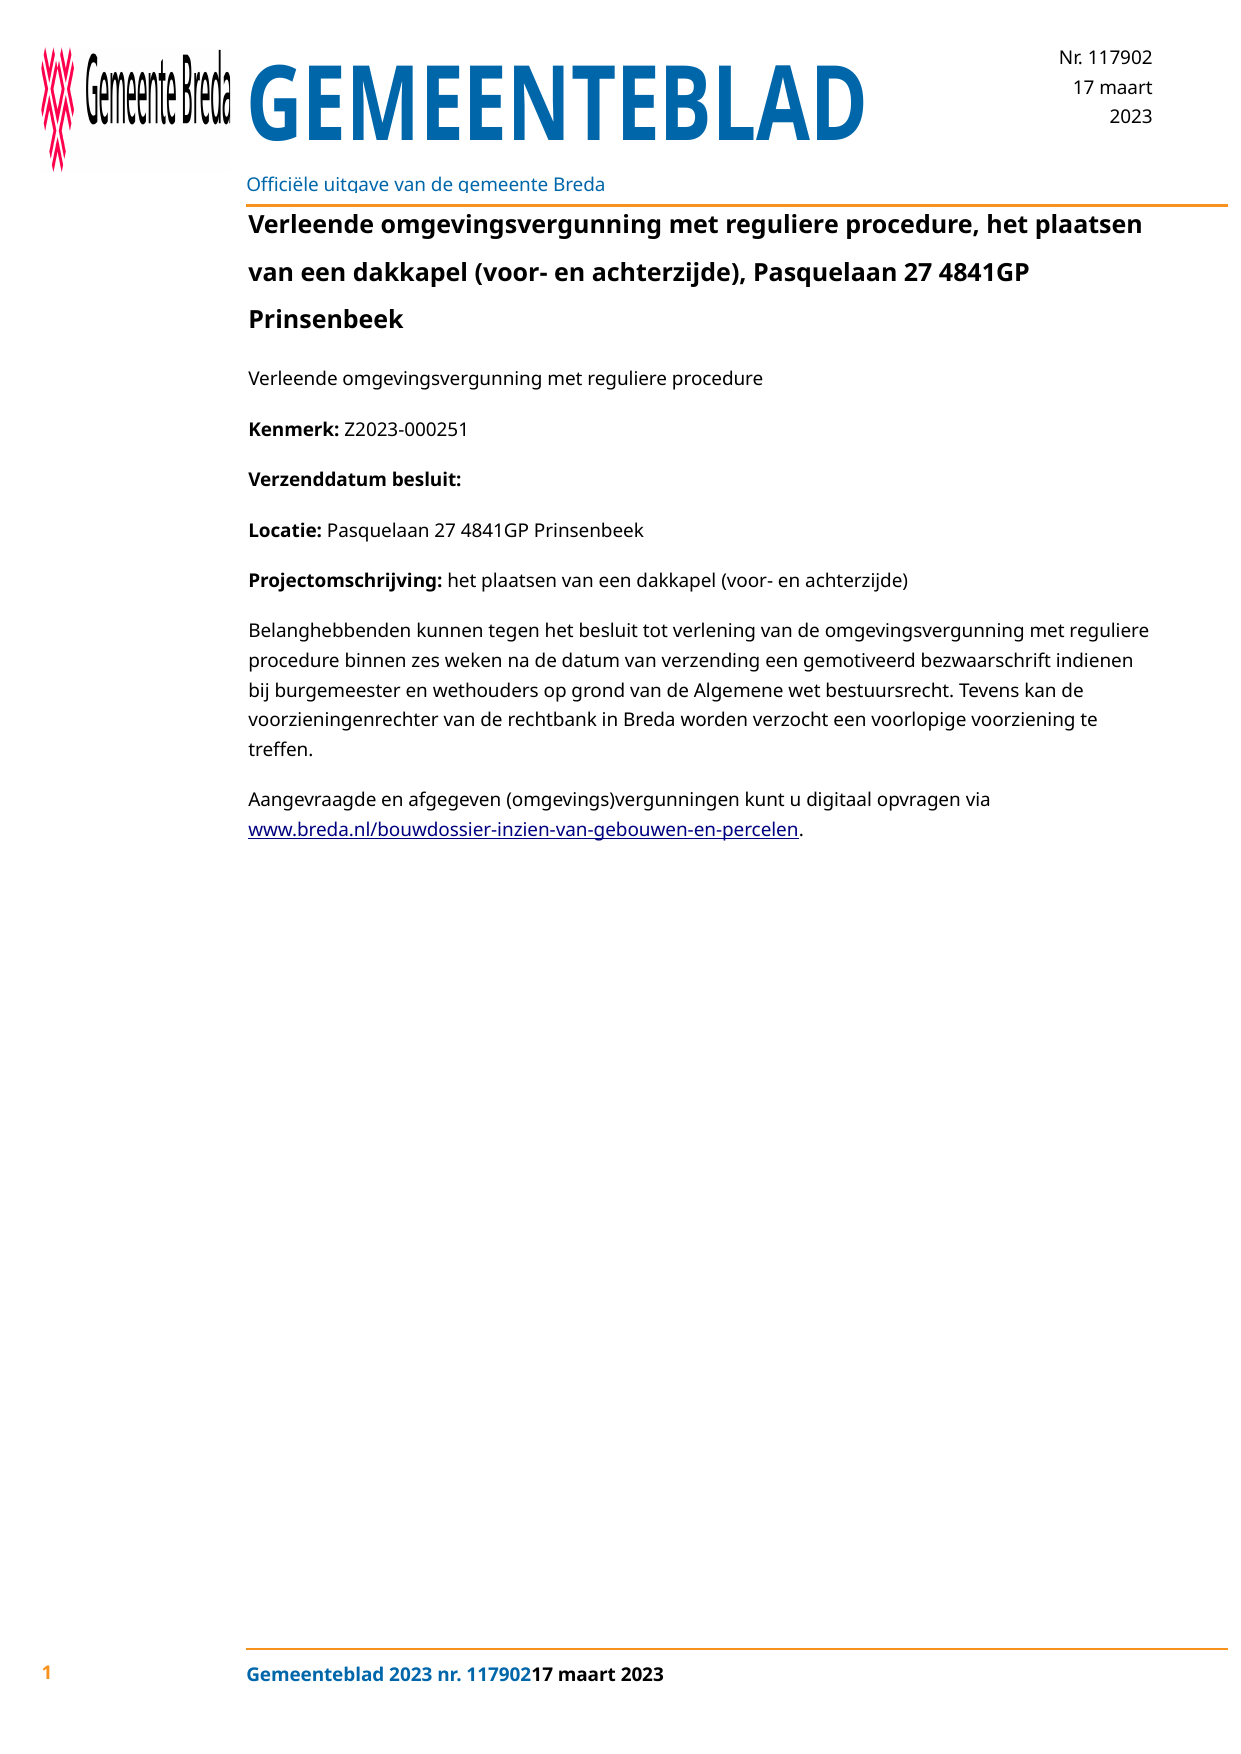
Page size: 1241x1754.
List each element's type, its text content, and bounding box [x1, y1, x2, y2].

text Belanghebbenden kunnen tegen het besluit tot verlening van de omgevingsvergunning met reguliere procedure binnen zes weken na de datum van verzending een gemotiveerd bezwaarschrift indienen bij burgemeester en wethouders op grond van de Algemene wet bestuursrecht. Tevens kan de voorzieningenrechter van de rechtbank in Breda worden verzocht een voorlopige voorziening te treffen. [248, 618, 1152, 762]
text Kenmerk: Z2023-000251 [248, 416, 1152, 442]
text Verleende omgevingsvergunning met reguliere procedure, het plaatsen van een dakkapel (voor- en achterzijde), Pasquelaan 27 4841GP Prinsenbeek [248, 207, 1152, 336]
picture [41, 47, 231, 172]
text Aangevraagde en afgegeven (omgevings)vergunningen kunt u digitaal opvragen via www.breda.nl/bouwdossier-inzien-van-gebouwen-en-percelen. [248, 786, 1152, 842]
text Locatie: Pasquelaan 27 4841GP Prinsenbeek [248, 517, 1152, 542]
text Verzenddatum besluit: [248, 466, 1152, 492]
text Verleende omgevingsvergunning met reguliere procedure [248, 366, 1152, 391]
text Projectomschrijving: het plaatsen van een dakkapel (voor- en achterzijde) [248, 567, 1152, 593]
